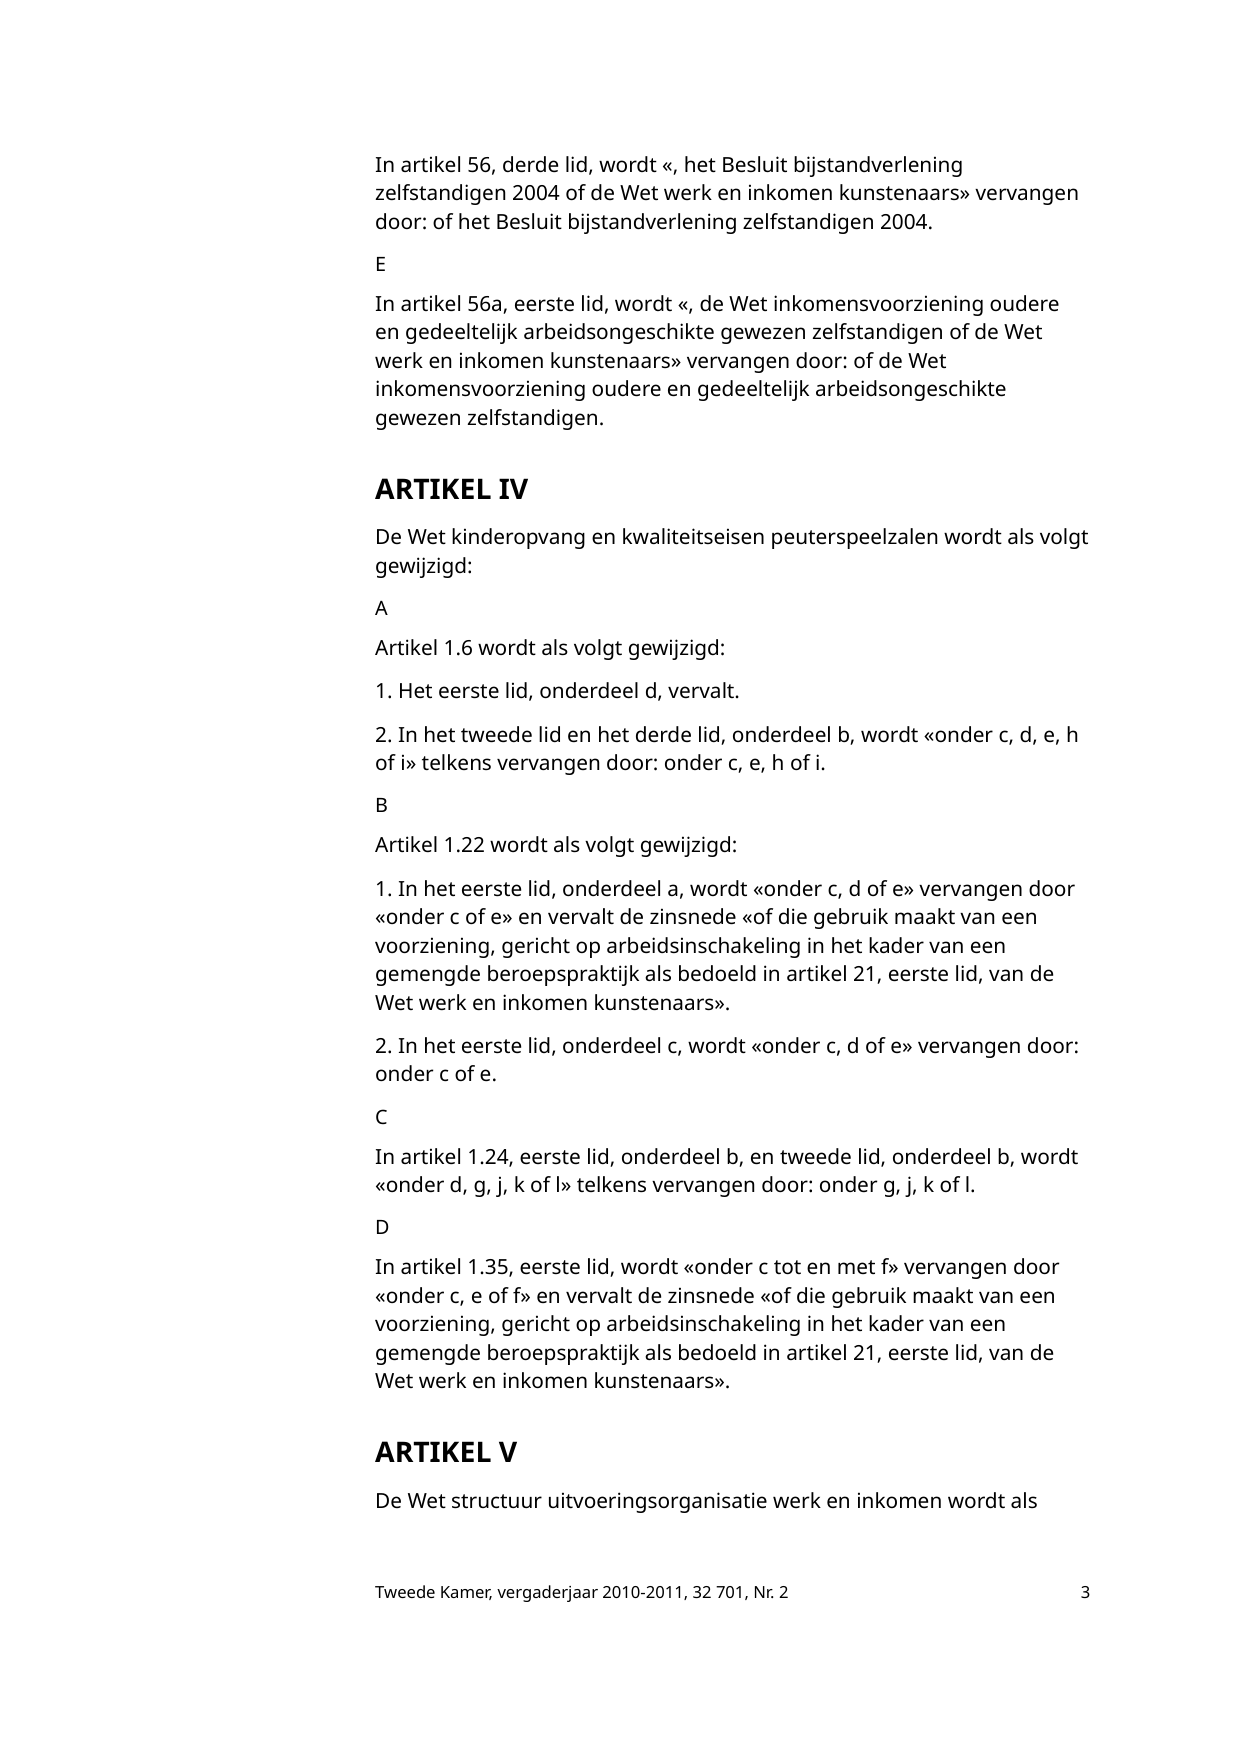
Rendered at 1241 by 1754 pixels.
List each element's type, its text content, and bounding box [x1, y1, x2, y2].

text Artikel 1.22 wordt als volgt gewijzigd: [375, 831, 1090, 859]
text In artikel 56, derde lid, wordt «, het Besluit bijstandverlening zelfstandigen 2004 of de Wet werk en inkomen kunstenaars» vervangen door: of het Besluit bijstandverlening zelfstandigen 2004. [375, 150, 1090, 235]
text D [375, 1214, 1090, 1241]
text 2. In het tweede lid en het derde lid, onderdeel b, wordt «onder c, d, e, h of i» telkens vervangen door: onder c, e, h of i. [375, 720, 1090, 777]
text In artikel 1.24, eerste lid, onderdeel b, en tweede lid, onderdeel b, wordt «onder d, g, j, k of l» telkens vervangen door: onder g, j, k of l. [375, 1142, 1090, 1199]
text In artikel 1.35, eerste lid, wordt «onder c tot en met f» vervangen door «onder c, e of f» en vervalt de zinsnede «of die gebruik maakt van een voorziening, gericht op arbeidsinschakeling in het kader van een gemengde beroepspraktijk als bedoeld in artikel 21, eerste lid, van de Wet werk en inkomen kunstenaars». [375, 1252, 1090, 1394]
text 1. Het eerste lid, onderdeel d, vervalt. [375, 676, 1090, 705]
text De Wet kinderopvang en kwaliteitseisen peuterspeelzalen wordt als volgt gewijzigd: [375, 522, 1090, 579]
text E [375, 250, 1090, 277]
text C [375, 1103, 1090, 1130]
text A [375, 594, 1090, 621]
text 1. In het eerste lid, onderdeel a, wordt «onder c, d of e» vervangen door «onder c of e» en vervalt de zinsnede «of die gebruik maakt van een voorziening, gericht op arbeidsinschakeling in het kader van een gemengde beroepspraktijk als bedoeld in artikel 21, eerste lid, van de Wet werk en inkomen kunstenaars». [375, 874, 1090, 1016]
text Artikel 1.6 wordt als volgt gewijzigd: [375, 633, 1090, 661]
text De Wet structuur uitvoeringsorganisatie werk en inkomen wordt als [375, 1486, 1090, 1514]
subtitle ARTIKEL V [375, 1432, 1090, 1471]
text B [375, 792, 1090, 819]
text 2. In het eerste lid, onderdeel c, wordt «onder c, d of e» vervangen door: onder c of e. [375, 1031, 1090, 1088]
subtitle ARTIKEL IV [375, 469, 1090, 507]
text In artikel 56a, eerste lid, wordt «, de Wet inkomensvoorziening oudere en gedeeltelijk arbeidsongeschikte gewezen zelfstandigen of de Wet werk en inkomen kunstenaars» vervangen door: of de Wet inkomensvoorziening oudere en gedeeltelijk arbeidsongeschikte gewezen zelfstandigen. [375, 289, 1090, 431]
